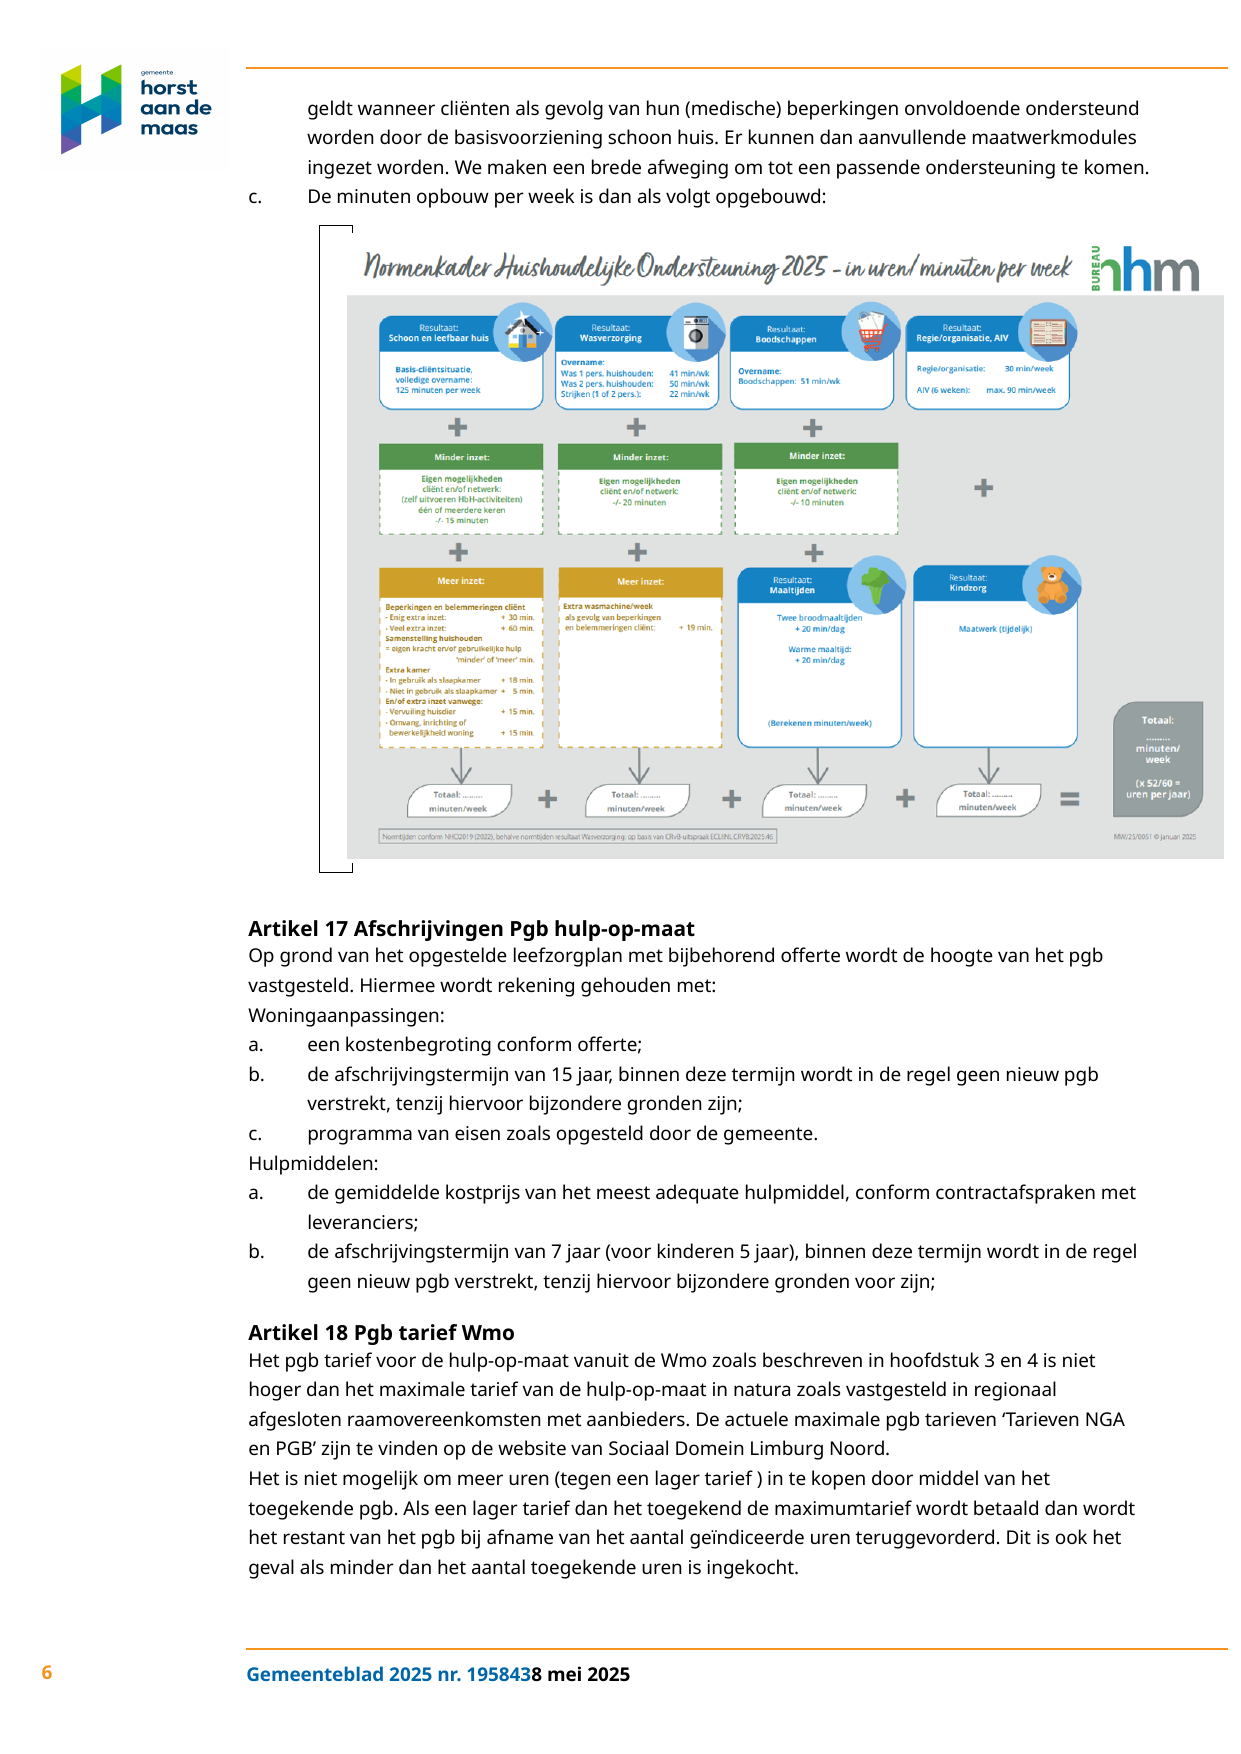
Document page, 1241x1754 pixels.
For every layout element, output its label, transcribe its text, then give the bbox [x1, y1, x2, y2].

list geldt wanneer cliënten als gevolg van hun (medische) beperkingen onvoldoende ondersteund worden door de basisvoorziening schoon huis. Er kunnen dan aanvullende maatwerkmodules ingezet worden. We maken een brede afweging om tot een passende ondersteuning te komen. [248, 95, 1152, 180]
list de afschrijvingstermijn van 7 jaar (voor kinderen 5 jaar), binnen deze termijn wordt in de regel geen nieuw pgb verstrekt, tenzij hiervoor bijzondere gronden voor zijn; [248, 1238, 1152, 1294]
list programma van eisen zoals opgesteld door de gemeente. [248, 1120, 1152, 1146]
text Het is niet mogelijk om meer uren (tegen een lager tarief ) in te kopen door middel van het toegekende pgb. Als een lager tarief dan het toegekend de maximumtarief wordt betaald dan wordt het restant van het pgb bij afname van het aantal geïndiceerde uren teruggevorderd. Dit is ook het geval als minder dan het aantal toegekende uren is ingekocht. [248, 1465, 1152, 1580]
text Het pgb tarief voor de hulp-op-maat vanuit de Wmo zoals beschreven in hoofdstuk 3 en 4 is niet hoger dan het maximale tarief van de hulp-op-maat in natura zoals vastgesteld in regionaal afgesloten raamovereenkomsten met aanbieders. De actuele maximale pgb tarieven ‘Tarieven NGA en PGB’ zijn te vinden op de website van Sociaal Domein Limburg Noord. [248, 1347, 1152, 1461]
list de gemiddelde kostprijs van het meest adequate hulpmiddel, conform contractafspraken met leveranciers; [248, 1179, 1152, 1234]
list de afschrijvingstermijn van 15 jaar, binnen deze termijn wordt in de regel geen nieuw pgb verstrekt, tenzij hiervoor bijzondere gronden zijn; [248, 1061, 1152, 1116]
picture [327, 233, 1232, 863]
text Artikel 17 Afschrijvingen Pgb hulp-op-maat [248, 914, 1152, 943]
list een kostenbegroting conform offerte; [248, 1031, 1152, 1057]
picture [41, 47, 231, 172]
text Artikel 18 Pgb tarief Wmo [248, 1318, 1152, 1347]
text Hulpmiddelen: [248, 1150, 1152, 1175]
list De minuten opbouw per week is dan als volgt opgebouwd: [248, 183, 1152, 209]
text Woningaanpassingen: [248, 1002, 1152, 1027]
text Op grond van het opgestelde leefzorgplan met bijbehorend offerte wordt de hoogte van het pgb vastgesteld. Hiermee wordt rekening gehouden met: [248, 943, 1152, 998]
